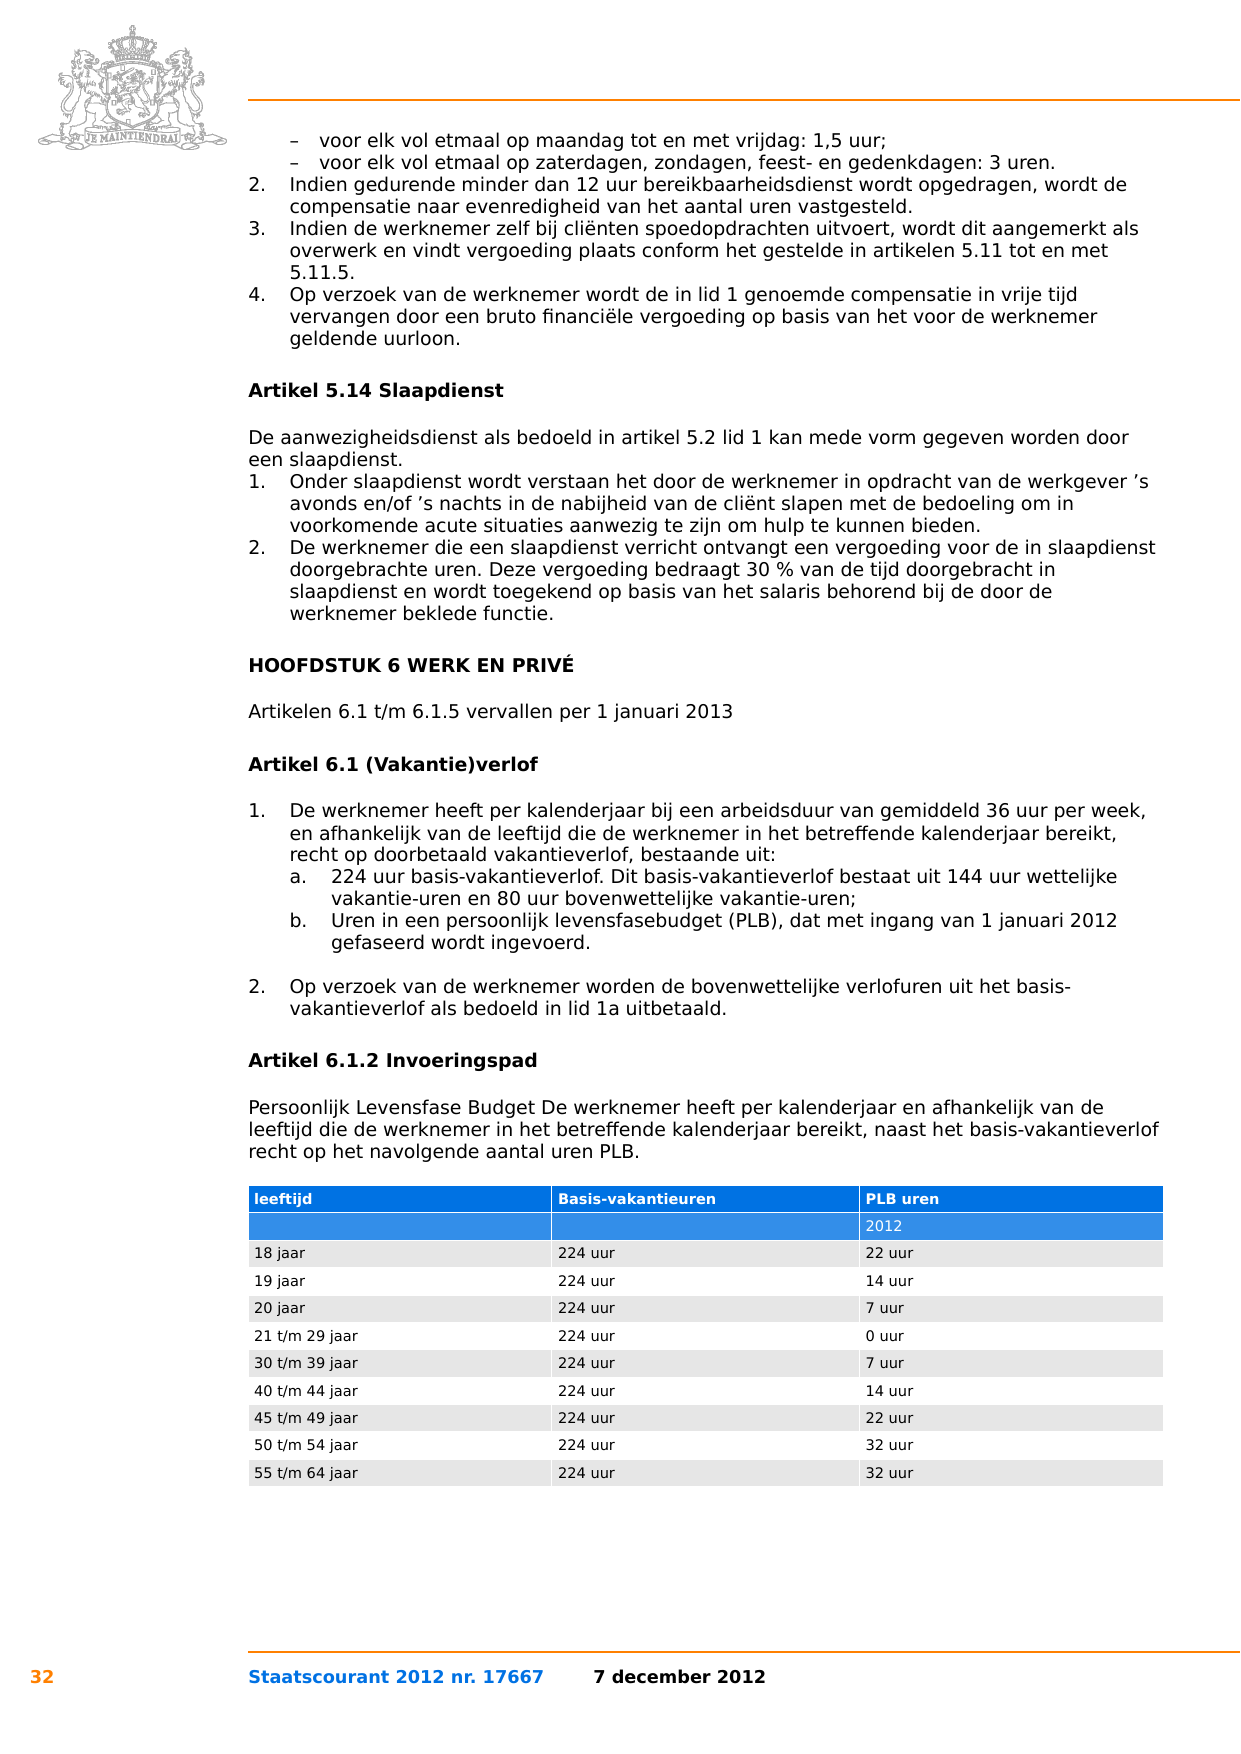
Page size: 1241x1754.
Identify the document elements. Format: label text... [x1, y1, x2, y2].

table_cell 30 t/m 39 jaar [249, 1350, 551, 1377]
table_cell 32 uur [860, 1433, 1163, 1459]
text Persoonlijk Levensfase Budget De werknemer heeft per kalenderjaar en afhankelijk van de leeftijd die de werknemer in het betreffende kalenderjaar bereikt, naast het basis-vakantieverlof recht op het navolgende aantal uren PLB. [248, 1097, 1163, 1163]
table_cell 45 t/m 49 jaar [249, 1405, 551, 1431]
table_header leeftijd [249, 1186, 551, 1212]
table_cell 224 uur [552, 1405, 859, 1431]
subtitle Artikel 6.1 (Vakantie)verlof [248, 753, 1163, 775]
table_cell 19 jaar [249, 1268, 551, 1294]
table_cell 0 uur [860, 1323, 1163, 1349]
table_cell 224 uur [552, 1241, 859, 1267]
table_cell 50 t/m 54 jaar [249, 1433, 551, 1459]
table_cell 224 uur [552, 1378, 859, 1404]
text 4. Op verzoek van de werknemer wordt de in lid 1 genoemde compensatie in vrije tijd vervangen door een bruto financiële vergoeding op basis van het voor de werknemer geldende uurloon. [248, 284, 1163, 350]
table_cell [552, 1213, 859, 1240]
table_cell 7 uur [860, 1296, 1163, 1322]
table_cell 2012 [860, 1213, 1163, 1240]
table_cell [249, 1213, 551, 1240]
text 2. Indien gedurende minder dan 12 uur bereikbaarheidsdienst wordt opgedragen, wordt de compensatie naar evenredigheid van het aantal uren vastgesteld. [248, 174, 1163, 218]
table_cell 21 t/m 29 jaar [249, 1323, 551, 1349]
subtitle HOOFDSTUK 6 WERK EN PRIVÉ [248, 654, 1163, 676]
table_cell 7 uur [860, 1350, 1163, 1377]
table_cell 224 uur [552, 1460, 859, 1486]
picture [38, 25, 227, 150]
table_cell 18 jaar [249, 1241, 551, 1267]
text 3. Indien de werknemer zelf bij cliënten spoedopdrachten uitvoert, wordt dit aangemerkt als overwerk en vindt vergoeding plaats conform het gestelde in artikelen 5.11 tot en met 5.11.5. [248, 218, 1163, 284]
text 1. Onder slaapdienst wordt verstaan het door de werknemer in opdracht van de werkgever ’s avonds en/of ’s nachts in de nabijheid van de cliënt slapen met de bedoeling om in voorkomende acute situaties aanwezig te zijn om hulp te kunnen bieden. [248, 471, 1163, 537]
table_header PLB uren [860, 1186, 1163, 1212]
table_cell 224 uur [552, 1323, 859, 1349]
text 1. De werknemer heeft per kalenderjaar bij een arbeidsduur van gemiddeld 36 uur per week, en afhankelijk van de leeftijd die de werknemer in het betreffende kalenderjaar bereikt, recht op doorbetaald vakantieverlof, bestaande uit: [248, 800, 1163, 866]
text 2. De werknemer die een slaapdienst verricht ontvangt een vergoeding voor de in slaapdienst doorgebrachte uren. Deze vergoeding bedraagt 30 % van de tijd doorgebracht in slaapdienst en wordt toegekend op basis van het salaris behorend bij de door de werknemer beklede functie. [248, 537, 1163, 624]
table_cell 224 uur [552, 1350, 859, 1377]
table_cell 14 uur [860, 1378, 1163, 1404]
text – voor elk vol etmaal op zaterdagen, zondagen, feest- en gedenkdagen: 3 uren. [289, 152, 1163, 174]
table_cell 32 uur [860, 1460, 1163, 1486]
text De aanwezigheidsdienst als bedoeld in artikel 5.2 lid 1 kan mede vorm gegeven worden door een slaapdienst. [248, 427, 1163, 471]
text b. Uren in een persoonlijk levensfasebudget (PLB), dat met ingang van 1 januari 2012 gefaseerd wordt ingevoerd. [289, 910, 1163, 954]
text – voor elk vol etmaal op maandag tot en met vrijdag: 1,5 uur; [289, 130, 1163, 152]
text Artikelen 6.1 t/m 6.1.5 vervallen per 1 januari 2013 [248, 701, 1163, 723]
subtitle Artikel 5.14 Slaapdienst [248, 380, 1163, 402]
table_cell 224 uur [552, 1433, 859, 1459]
table_cell 224 uur [552, 1268, 859, 1294]
text a. 224 uur basis-vakantieverlof. Dit basis-vakantieverlof bestaat uit 144 uur wettelijke vakantie-uren en 80 uur bovenwettelijke vakantie-uren; [289, 866, 1163, 910]
table_cell 40 t/m 44 jaar [249, 1378, 551, 1404]
table_cell 14 uur [860, 1268, 1163, 1294]
table_cell 22 uur [860, 1405, 1163, 1431]
table_header Basis-vakantieuren [552, 1186, 859, 1212]
table_cell 224 uur [552, 1296, 859, 1322]
table_cell 20 jaar [249, 1296, 551, 1322]
text 2. Op verzoek van de werknemer worden de bovenwettelijke verlofuren uit het basis-vakantieverlof als bedoeld in lid 1a uitbetaald. [248, 976, 1163, 1020]
table_cell 22 uur [860, 1241, 1163, 1267]
table_cell 55 t/m 64 jaar [249, 1460, 551, 1486]
subtitle Artikel 6.1.2 Invoeringspad [248, 1050, 1163, 1072]
